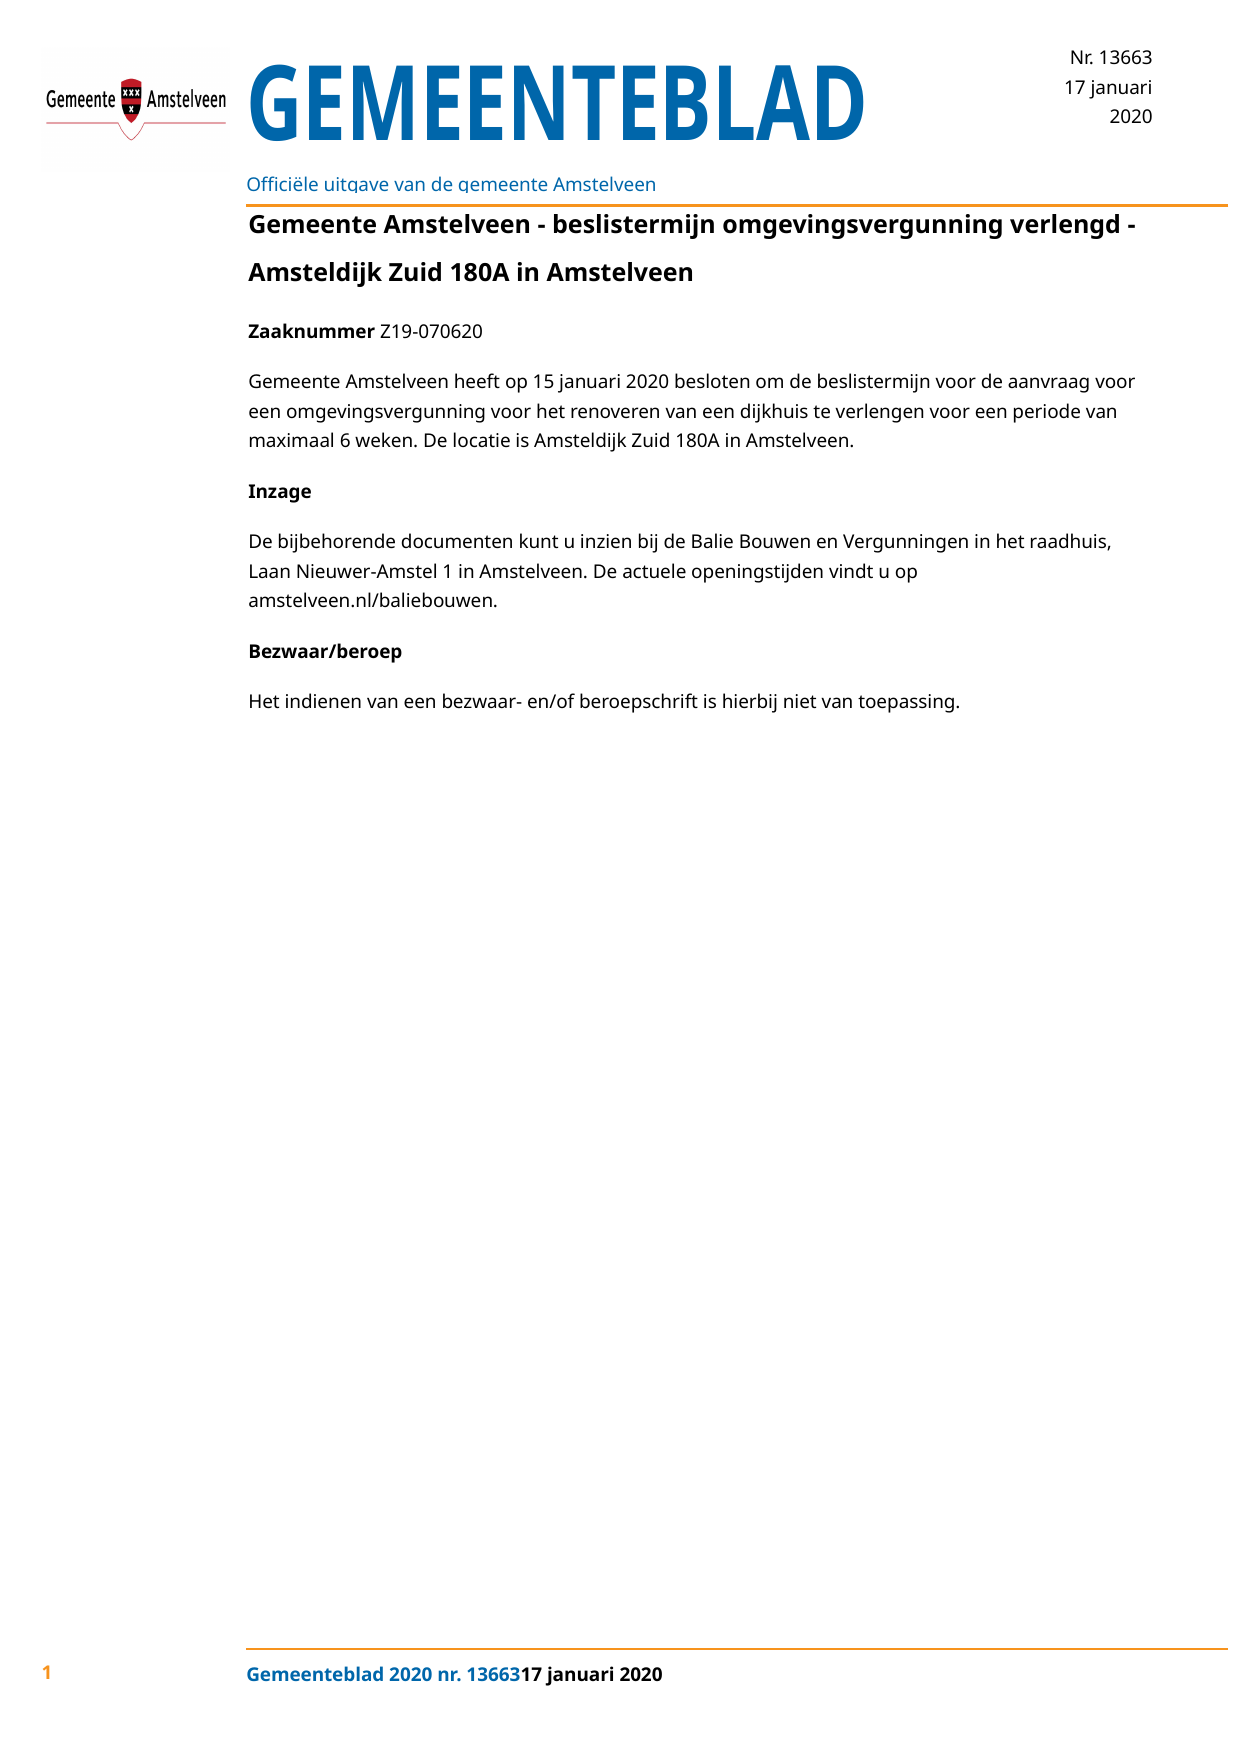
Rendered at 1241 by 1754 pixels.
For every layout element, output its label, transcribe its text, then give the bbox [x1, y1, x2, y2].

text De bijbehorende documenten kunt u inzien bij de Balie Bouwen en Vergunningen in het raadhuis, Laan Nieuwer-Amstel 1 in Amstelveen. De actuele openingstijden vindt u op amstelveen.nl/baliebouwen. [248, 528, 1152, 613]
text Gemeente Amstelveen - beslistermijn omgevingsvergunning verlengd - Amsteldijk Zuid 180A in Amstelveen [248, 207, 1152, 288]
picture [41, 47, 231, 172]
text Bezwaar/beroep [248, 638, 1152, 664]
text Inzage [248, 478, 1152, 504]
text Het indienen van een bezwaar- en/of beroepschrift is hierbij niet van toepassing. [248, 688, 1152, 714]
text Gemeente Amstelveen heeft op 15 januari 2020 besloten om de beslistermijn voor de aanvraag voor een omgevingsvergunning voor het renoveren van een dijkhuis te verlengen voor een periode van maximaal 6 weken. De locatie is Amsteldijk Zuid 180A in Amstelveen. [248, 368, 1152, 453]
text Zaaknummer Z19-070620 [248, 318, 1152, 344]
